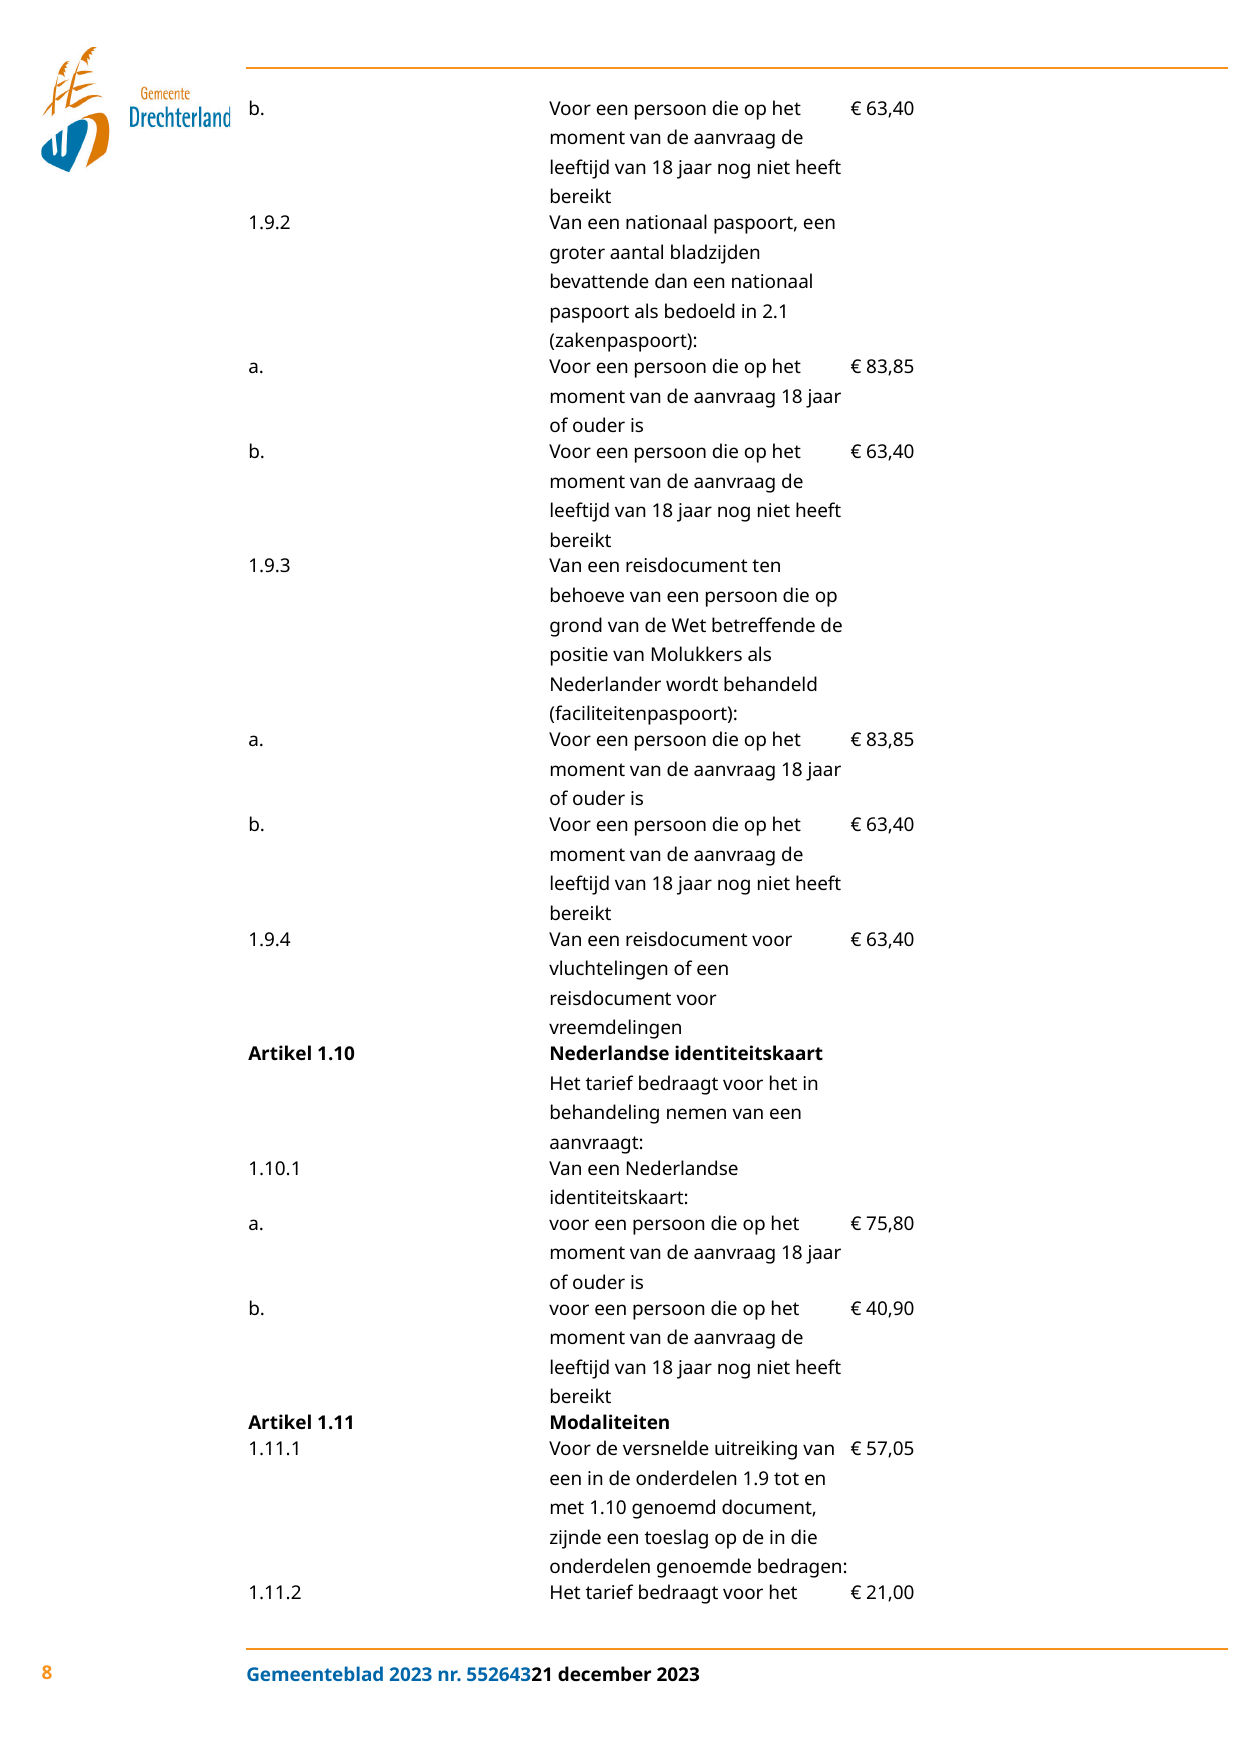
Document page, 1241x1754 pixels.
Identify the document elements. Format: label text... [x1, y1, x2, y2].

table_cell € 63,40 [850, 811, 1152, 926]
table_cell Voor een persoon die op het moment van de aanvraag 18 jaar of ouder is [549, 353, 850, 438]
table_cell Van een reisdocument voor vluchtelingen of een reisdocument voor vreemdelingen [549, 926, 850, 1040]
table_cell Voor een persoon die op het moment van de aanvraag 18 jaar of ouder is [549, 726, 850, 811]
table_cell 1.10.1 [248, 1155, 549, 1210]
table_cell Voor een persoon die op het moment van de aanvraag de leeftijd van 18 jaar nog niet heeft bereikt [549, 438, 850, 553]
table_cell Artikel 1.11 [248, 1409, 549, 1435]
table_cell 1.11.2 [248, 1579, 549, 1605]
table_cell Voor een persoon die op het moment van de aanvraag de leeftijd van 18 jaar nog niet heeft bereikt [549, 95, 850, 209]
picture [226, 115, 231, 124]
table_cell voor een persoon die op het moment van de aanvraag 18 jaar of ouder is [549, 1210, 850, 1295]
table_cell a. [248, 726, 549, 811]
table_cell € 40,90 [850, 1295, 1152, 1409]
table_cell a. [248, 1210, 549, 1295]
table_cell Modaliteiten [549, 1409, 850, 1435]
table_cell Voor een persoon die op het moment van de aanvraag de leeftijd van 18 jaar nog niet heeft bereikt [549, 811, 850, 926]
table_cell 1.9.3 [248, 553, 549, 726]
table_cell Van een Nederlandse identiteitskaart: [549, 1155, 850, 1210]
table_cell b. [248, 811, 549, 926]
table_cell Voor de versnelde uitreiking van een in de onderdelen 1.9 tot en met 1.10 genoemd document, zijnde een toeslag op de in die onderdelen genoemde bedragen: [549, 1435, 850, 1579]
picture [41, 47, 231, 172]
table_cell [850, 209, 1152, 353]
table_cell Van een reisdocument ten behoeve van een persoon die op grond van de Wet betreffende de positie van Molukkers als Nederlander wordt behandeld (faciliteitenpaspoort): [549, 553, 850, 726]
table_cell 1.9.2 [248, 209, 549, 353]
table_cell [850, 1409, 1152, 1435]
table_cell Artikel 1.10 [248, 1040, 549, 1155]
table_cell € 63,40 [850, 438, 1152, 553]
table_cell Nederlandse identiteitskaart Het tarief bedraagt voor het in behandeling nemen van een aanvraagt: [549, 1040, 850, 1155]
table_cell [850, 1155, 1152, 1210]
table_cell 1.11.1 [248, 1435, 549, 1579]
table_cell € 21,00 [850, 1579, 1152, 1605]
table_cell b. [248, 1295, 549, 1409]
picture [41, 158, 64, 172]
table_cell [850, 553, 1152, 726]
table_cell b. [248, 95, 549, 209]
table_cell Het tarief bedraagt voor het [549, 1579, 850, 1605]
table_cell € 83,85 [850, 353, 1152, 438]
table_cell € 83,85 [850, 726, 1152, 811]
table_cell Van een nationaal paspoort, een groter aantal bladzijden bevattende dan een nationaal paspoort als bedoeld in 2.1 (zakenpaspoort): [549, 209, 850, 353]
table_cell € 75,80 [850, 1210, 1152, 1295]
table_cell a. [248, 353, 549, 438]
table_cell voor een persoon die op het moment van de aanvraag de leeftijd van 18 jaar nog niet heeft bereikt [549, 1295, 850, 1409]
table_cell € 63,40 [850, 95, 1152, 209]
table_cell [850, 1040, 1152, 1155]
table_cell € 63,40 [850, 926, 1152, 1040]
table_cell € 57,05 [850, 1435, 1152, 1579]
table_cell 1.9.4 [248, 926, 549, 1040]
table_cell b. [248, 438, 549, 553]
